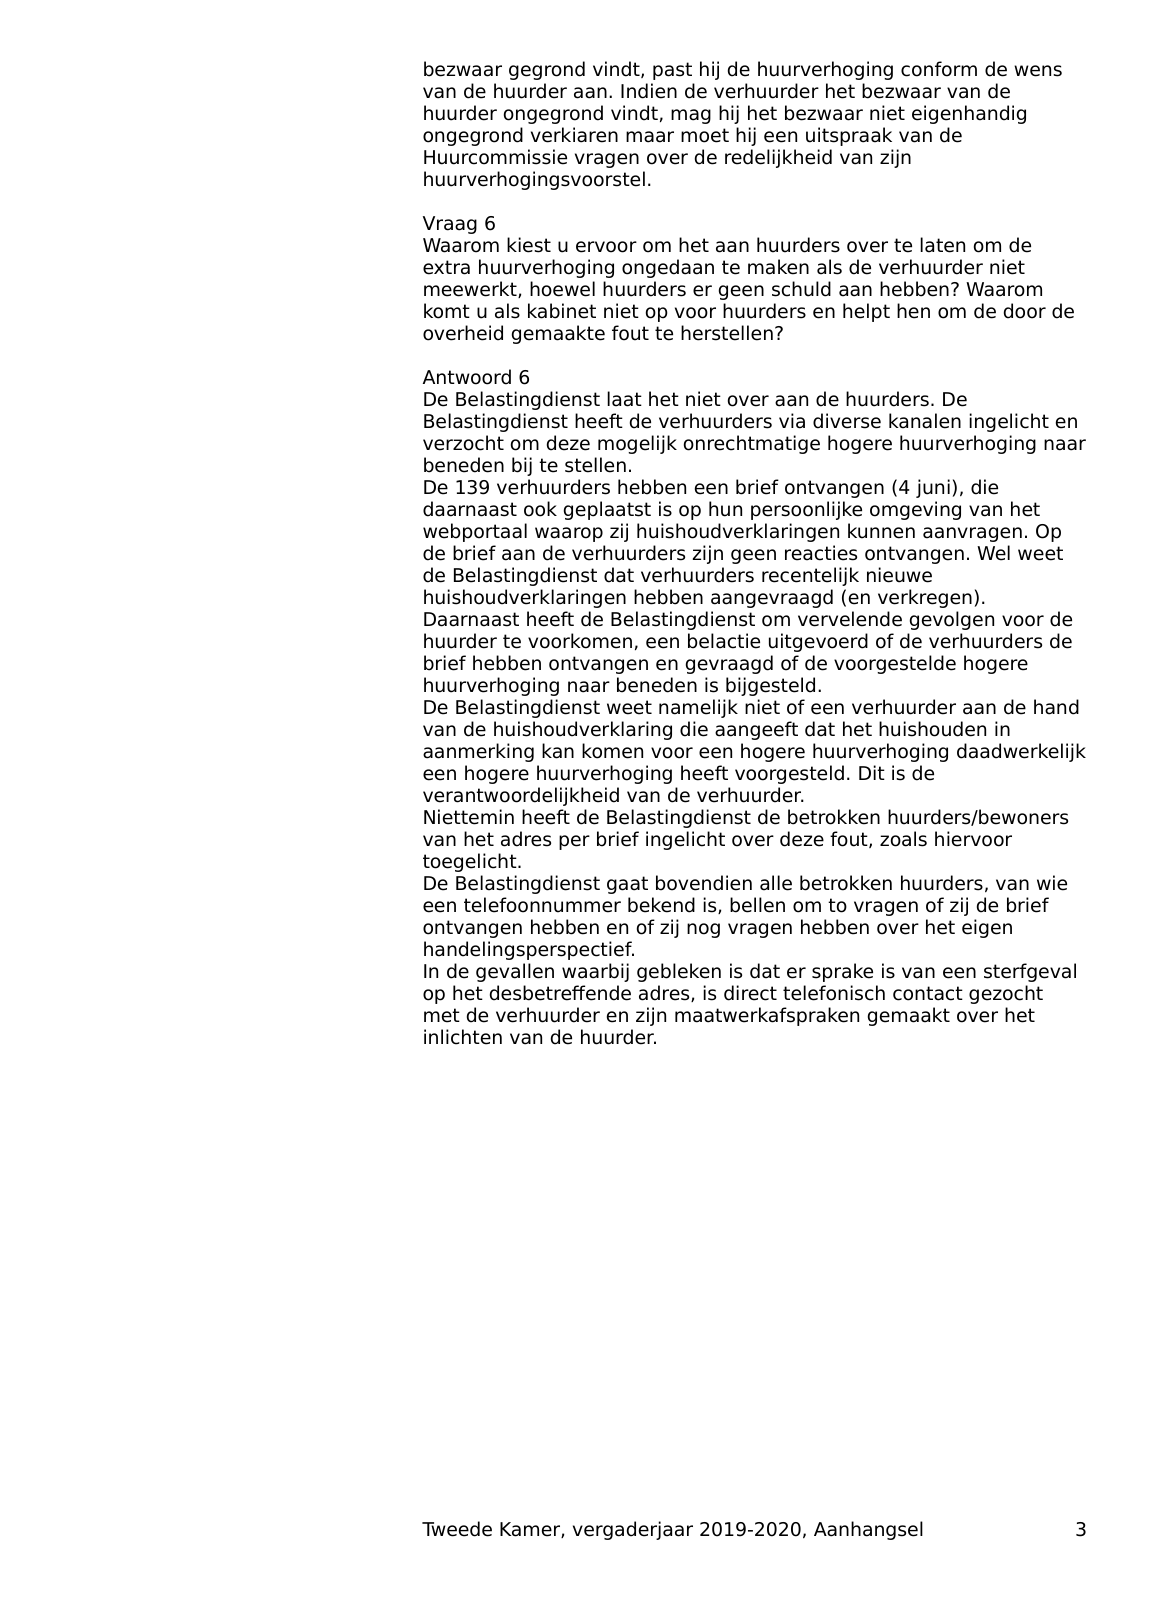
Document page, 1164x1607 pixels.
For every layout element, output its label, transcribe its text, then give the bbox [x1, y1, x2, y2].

text Antwoord 6 [422, 367, 1087, 389]
text De Belastingdienst weet namelijk niet of een verhuurder aan de hand van de huishoudverklaring die aangeeft dat het huishouden in aanmerking kan komen voor een hogere huurverhoging daadwerkelijk een hogere huurverhoging heeft voorgesteld. Dit is de verantwoordelijkheid van de verhuurder. [422, 697, 1087, 807]
text bezwaar gegrond vindt, past hij de huurverhoging conform de wens van de huurder aan. Indien de verhuurder het bezwaar van de huurder ongegrond vindt, mag hij het bezwaar niet eigenhandig ongegrond verkiaren maar moet hij een uitspraak van de Huurcommissie vragen over de redelijkheid van zijn huurverhogingsvoorstel. [422, 59, 1087, 191]
text Vraag 6 [422, 213, 1087, 235]
text De Belastingdienst gaat bovendien alle betrokken huurders, van wie een telefoonnummer bekend is, bellen om to vragen of zij de brief ontvangen hebben en of zij nog vragen hebben over het eigen handelingsperspectief. [422, 873, 1087, 961]
text Niettemin heeft de Belastingdienst de betrokken huurders/bewoners van het adres per brief ingelicht over deze fout, zoals hiervoor toegelicht. [422, 807, 1087, 873]
text De Belastingdienst laat het niet over aan de huurders. De Belastingdienst heeft de verhuurders via diverse kanalen ingelicht en verzocht om deze mogelijk onrechtmatige hogere huurverhoging naar beneden bij te stellen. [422, 389, 1087, 477]
text In de gevallen waarbij gebleken is dat er sprake is van een sterfgeval op het desbetreffende adres, is direct telefonisch contact gezocht met de verhuurder en zijn maatwerkafspraken gemaakt over het inlichten van de huurder. [422, 961, 1087, 1048]
text De 139 verhuurders hebben een brief ontvangen (4 juni), die daarnaast ook geplaatst is op hun persoonlijke omgeving van het webportaal waarop zij huishoudverklaringen kunnen aanvragen. Op de brief aan de verhuurders zijn geen reacties ontvangen. Wel weet de Belastingdienst dat verhuurders recentelijk nieuwe huishoudverklaringen hebben aangevraagd (en verkregen). Daarnaast heeft de Belastingdienst om vervelende gevolgen voor de huurder te voorkomen, een belactie uitgevoerd of de verhuurders de brief hebben ontvangen en gevraagd of de voorgestelde hogere huurverhoging naar beneden is bijgesteld. [422, 477, 1087, 697]
text Waarom kiest u ervoor om het aan huurders over te laten om de extra huurverhoging ongedaan te maken als de verhuurder niet meewerkt, hoewel huurders er geen schuld aan hebben? Waarom komt u als kabinet niet op voor huurders en helpt hen om de door de overheid gemaakte fout te herstellen? [422, 235, 1087, 345]
